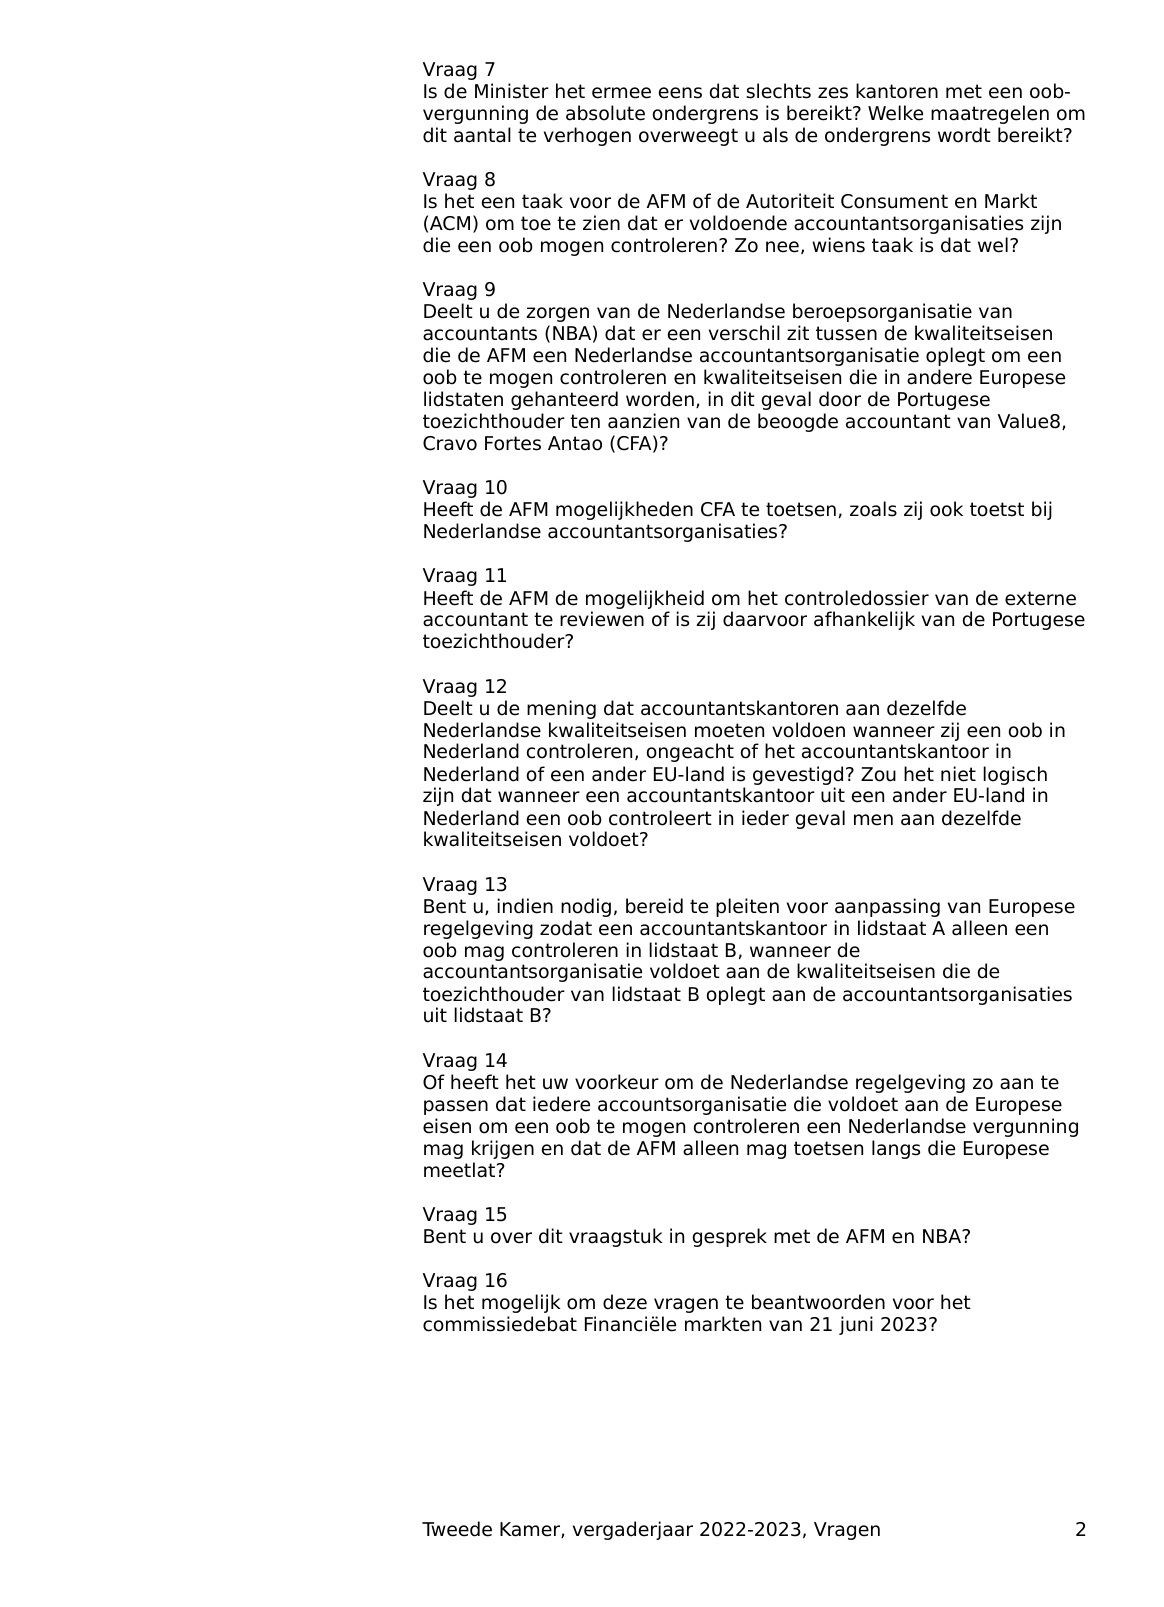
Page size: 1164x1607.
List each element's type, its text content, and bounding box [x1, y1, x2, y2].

text Vraag 7 [422, 59, 1087, 81]
text Bent u, indien nodig, bereid te pleiten voor aanpassing van Europese regelgeving zodat een accountantskantoor in lidstaat A alleen een oob mag controleren in lidstaat B, wanneer de accountantsorganisatie voldoet aan de kwaliteitseisen die de toezichthouder van lidstaat B oplegt aan de accountantsorganisaties uit lidstaat B? [422, 896, 1087, 1027]
text Vraag 11 [422, 565, 1087, 587]
text Deelt u de mening dat accountantskantoren aan dezelfde Nederlandse kwaliteitseisen moeten voldoen wanneer zij een oob in Nederland controleren, ongeacht of het accountantskantoor in Nederland of een ander EU-land is gevestigd? Zou het niet logisch zijn dat wanneer een accountantskantoor uit een ander EU-land in Nederland een oob controleert in ieder geval men aan dezelfde kwaliteitseisen voldoet? [422, 697, 1087, 851]
text Vraag 13 [422, 873, 1087, 896]
text Is het mogelijk om deze vragen te beantwoorden voor het commissiedebat Financiële markten van 21 juni 2023? [422, 1292, 1087, 1336]
text Vraag 14 [422, 1049, 1087, 1072]
text Vraag 9 [422, 279, 1087, 301]
text Of heeft het uw voorkeur om de Nederlandse regelgeving zo aan te passen dat iedere accountsorganisatie die voldoet aan de Europese eisen om een oob te mogen controleren een Nederlandse vergunning mag krijgen en dat de AFM alleen mag toetsen langs die Europese meetlat? [422, 1072, 1087, 1181]
text Heeft de AFM mogelijkheden CFA te toetsen, zoals zij ook toetst bij Nederlandse accountantsorganisaties? [422, 499, 1087, 543]
text Bent u over dit vraagstuk in gesprek met de AFM en NBA? [422, 1226, 1087, 1248]
text Is de Minister het ermee eens dat slechts zes kantoren met een oob-vergunning de absolute ondergrens is bereikt? Welke maatregelen om dit aantal te verhogen overweegt u als de ondergrens wordt bereikt? [422, 81, 1087, 147]
text Vraag 15 [422, 1204, 1087, 1226]
text Vraag 12 [422, 676, 1087, 697]
text Vraag 10 [422, 477, 1087, 499]
text Heeft de AFM de mogelijkheid om het controledossier van de externe accountant te reviewen of is zij daarvoor afhankelijk van de Portugese toezichthouder? [422, 587, 1087, 653]
text Vraag 16 [422, 1270, 1087, 1292]
text Is het een taak voor de AFM of de Autoriteit Consument en Markt (ACM) om toe te zien dat er voldoende accountantsorganisaties zijn die een oob mogen controleren? Zo nee, wiens taak is dat wel? [422, 191, 1087, 257]
text Vraag 8 [422, 169, 1087, 191]
text Deelt u de zorgen van de Nederlandse beroepsorganisatie van accountants (NBA) dat er een verschil zit tussen de kwaliteitseisen die de AFM een Nederlandse accountantsorganisatie oplegt om een oob te mogen controleren en kwaliteitseisen die in andere Europese lidstaten gehanteerd worden, in dit geval door de Portugese toezichthouder ten aanzien van de beoogde accountant van Value8, Cravo Fortes Antao (CFA)? [422, 301, 1087, 455]
